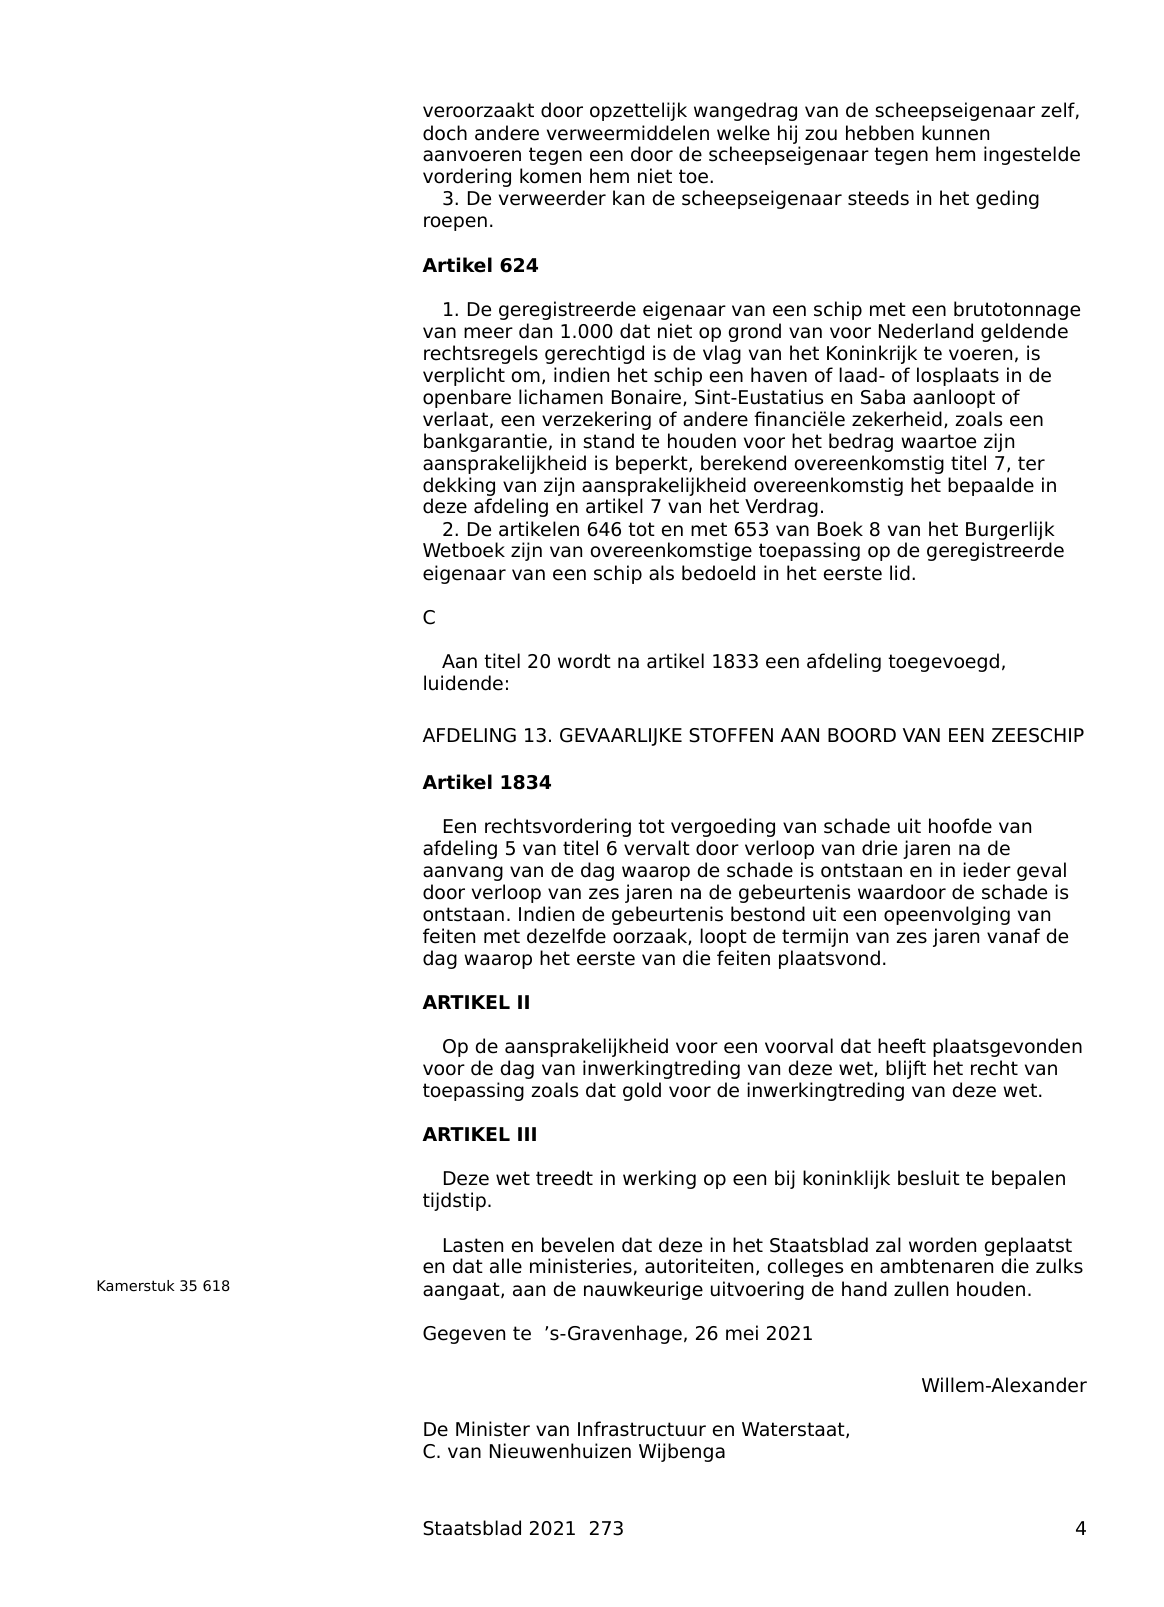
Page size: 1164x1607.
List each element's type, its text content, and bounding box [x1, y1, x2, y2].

text 3. De verweerder kan de scheepseigenaar steeds in het geding roepen. [422, 188, 1087, 232]
subtitle AFDELING 13. GEVAARLIJKE STOFFEN AAN BOORD VAN EEN ZEESCHIP [422, 725, 1087, 747]
text veroorzaakt door opzettelijk wangedrag van de scheepseigenaar zelf, doch andere verweermiddelen welke hij zou hebben kunnen aanvoeren tegen een door de scheepseigenaar tegen hem ingestelde vordering komen hem niet toe. [422, 100, 1087, 188]
text Een rechtsvordering tot vergoeding van schade uit hoofde van afdeling 5 van titel 6 vervalt door verloop van drie jaren na de aanvang van de dag waarop de schade is ontstaan en in ieder geval door verloop van zes jaren na de gebeurtenis waardoor de schade is ontstaan. Indien de gebeurtenis bestond uit een opeenvolging van feiten met dezelfde oorzaak, loopt de termijn van zes jaren vanaf de dag waarop het eerste van die feiten plaatsvond. [422, 816, 1087, 970]
text 1. De geregistreerde eigenaar van een schip met een brutotonnage van meer dan 1.000 dat niet op grond van voor Nederland geldende rechtsregels gerechtigd is de vlag van het Koninkrijk te voeren, is verplicht om, indien het schip een haven of laad- of losplaats in de openbare lichamen Bonaire, Sint-Eustatius en Saba aanloopt of verlaat, een verzekering of andere financiële zekerheid, zoals een bankgarantie, in stand te houden voor het bedrag waartoe zijn aansprakelijkheid is beperkt, berekend overeenkomstig titel 7, ter dekking van zijn aansprakelijkheid overeenkomstig het bepaalde in deze afdeling en artikel 7 van het Verdrag. [422, 299, 1087, 518]
text Op de aansprakelijkheid voor een voorval dat heeft plaatsgevonden voor de dag van inwerkingtreding van deze wet, blijft het recht van toepassing zoals dat gold voor de inwerkingtreding van deze wet. [422, 1036, 1087, 1102]
subtitle ARTIKEL II [422, 992, 1087, 1014]
text Willem-Alexander [422, 1374, 1087, 1397]
text De Minister van Infrastructuur en Waterstaat, C. van Nieuwenhuizen Wijbenga [422, 1419, 1087, 1463]
text Aan titel 20 wordt na artikel 1833 een afdeling toegevoegd, luidende: [422, 651, 1087, 695]
text Kamerstuk 35 618 [77, 1277, 396, 1294]
subtitle ARTIKEL III [422, 1124, 1087, 1146]
subtitle Artikel 624 [422, 254, 1087, 276]
text C [422, 607, 1087, 628]
text Lasten en bevelen dat deze in het Staatsblad zal worden geplaatst en dat alle ministeries, autoriteiten, colleges en ambtenaren die zulks aangaat, aan de nauwkeurige uitvoering de hand zullen houden. [422, 1234, 1087, 1300]
text Gegeven te ’s-Gravenhage, 26 mei 2021 [422, 1323, 1087, 1344]
text Deze wet treedt in werking op een bij koninklijk besluit te bepalen tijdstip. [422, 1168, 1087, 1212]
subtitle Artikel 1834 [422, 772, 1087, 794]
text 2. De artikelen 646 tot en met 653 van Boek 8 van het Burgerlijk Wetboek zijn van overeenkomstige toepassing op de geregistreerde eigenaar van een schip als bedoeld in het eerste lid. [422, 518, 1087, 584]
